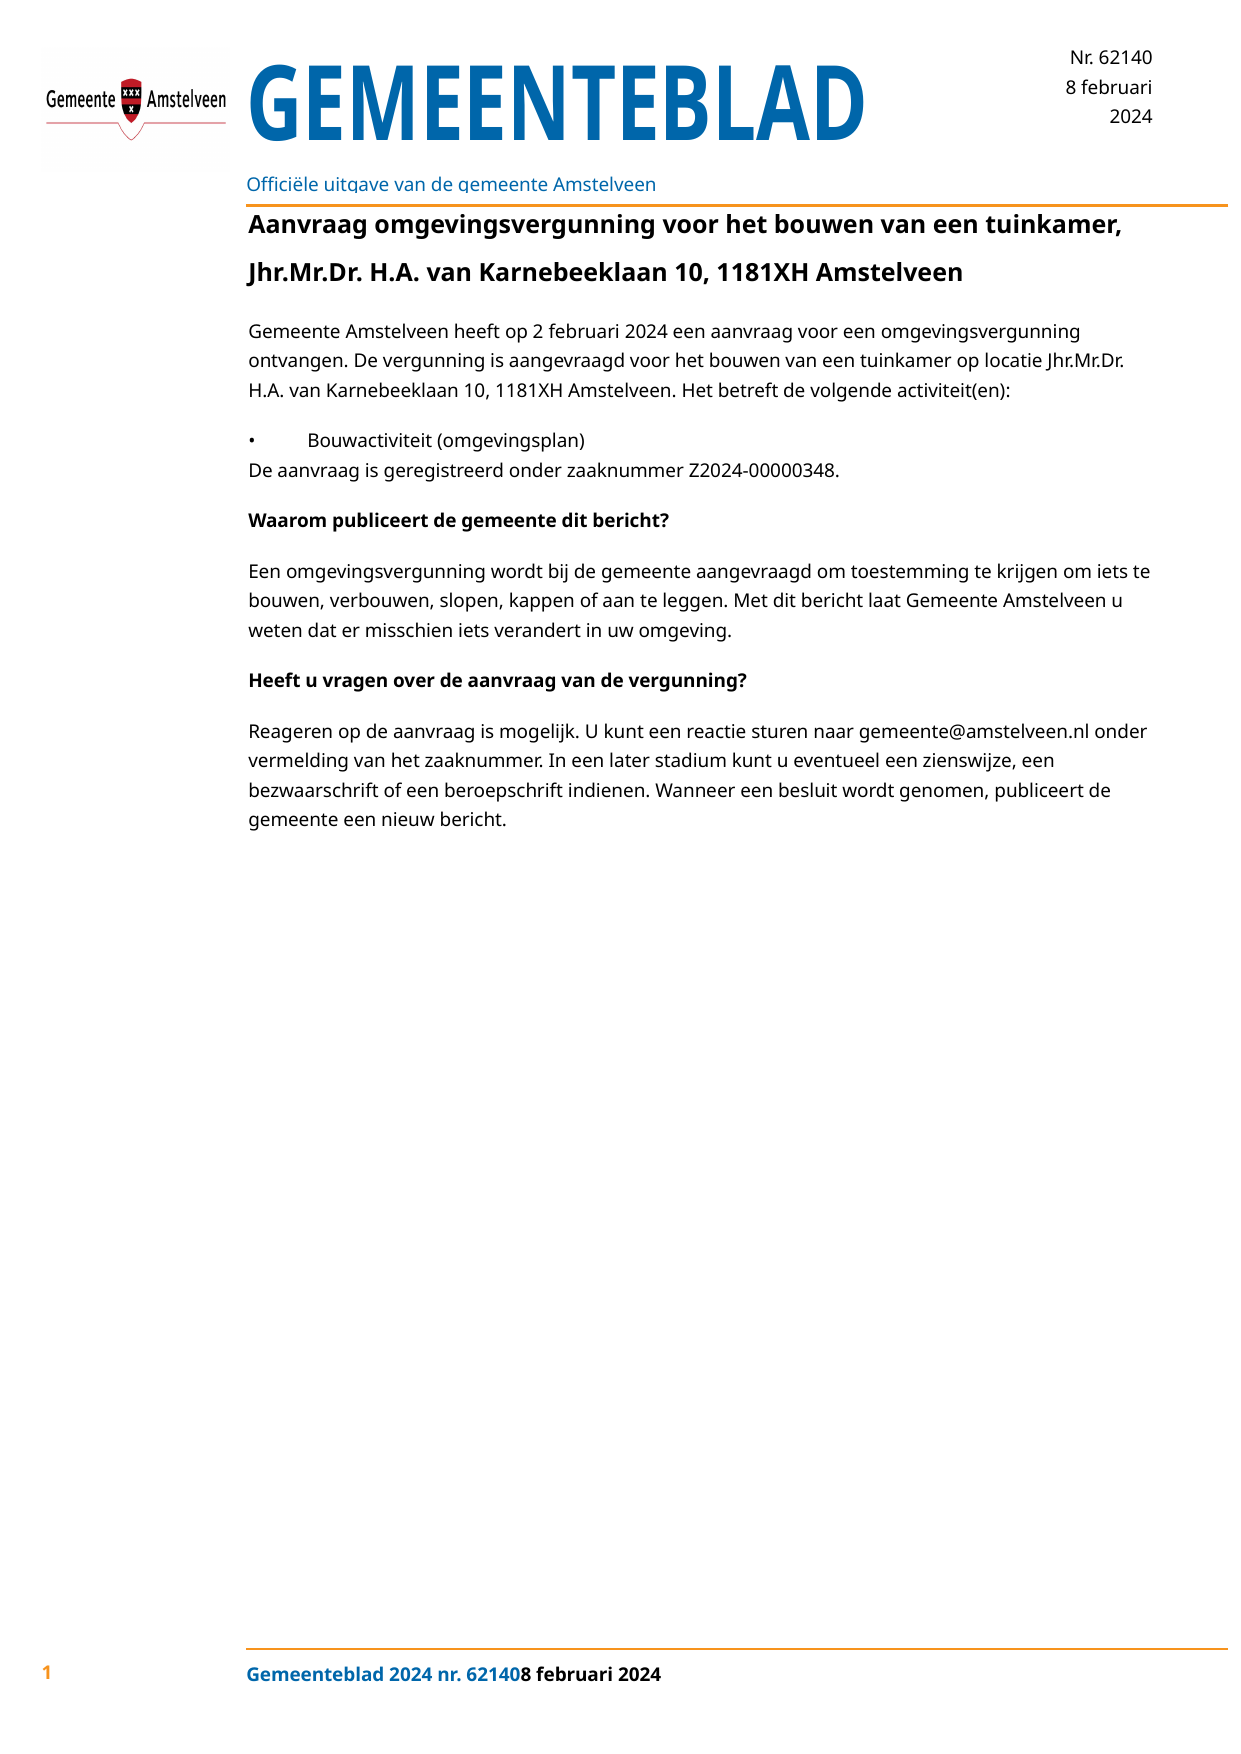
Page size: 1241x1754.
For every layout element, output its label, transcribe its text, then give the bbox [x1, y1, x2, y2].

text Gemeente Amstelveen heeft op 2 februari 2024 een aanvraag voor een omgevingsvergunning ontvangen. De vergunning is aangevraagd voor het bouwen van een tuinkamer op locatie Jhr.Mr.Dr. H.A. van Karnebeeklaan 10, 1181XH Amstelveen. Het betreft de volgende activiteit(en): [248, 318, 1152, 403]
text Aanvraag omgevingsvergunning voor het bouwen van een tuinkamer, Jhr.Mr.Dr. H.A. van Karnebeeklaan 10, 1181XH Amstelveen [248, 207, 1152, 288]
text Een omgevingsvergunning wordt bij de gemeente aangevraagd om toestemming te krijgen om iets te bouwen, verbouwen, slopen, kappen of aan te leggen. Met dit bericht laat Gemeente Amstelveen u weten dat er misschien iets verandert in uw omgeving. [248, 558, 1152, 643]
text Waarom publiceert de gemeente dit bericht? [248, 507, 1152, 533]
text De aanvraag is geregistreerd onder zaaknummer Z2024-00000348. [248, 457, 1152, 483]
text Reageren op de aanvraag is mogelijk. U kunt een reactie sturen naar gemeente@amstelveen.nl onder vermelding van het zaaknummer. In een later stadium kunt u eventueel een zienswijze, een bezwaarschrift of een beroepschrift indienen. Wanneer een besluit wordt genomen, publiceert de gemeente een nieuw bericht. [248, 718, 1152, 832]
text Heeft u vragen over de aanvraag van de vergunning? [248, 667, 1152, 693]
list Bouwactiviteit (omgevingsplan) [248, 427, 1152, 453]
picture [41, 47, 231, 172]
